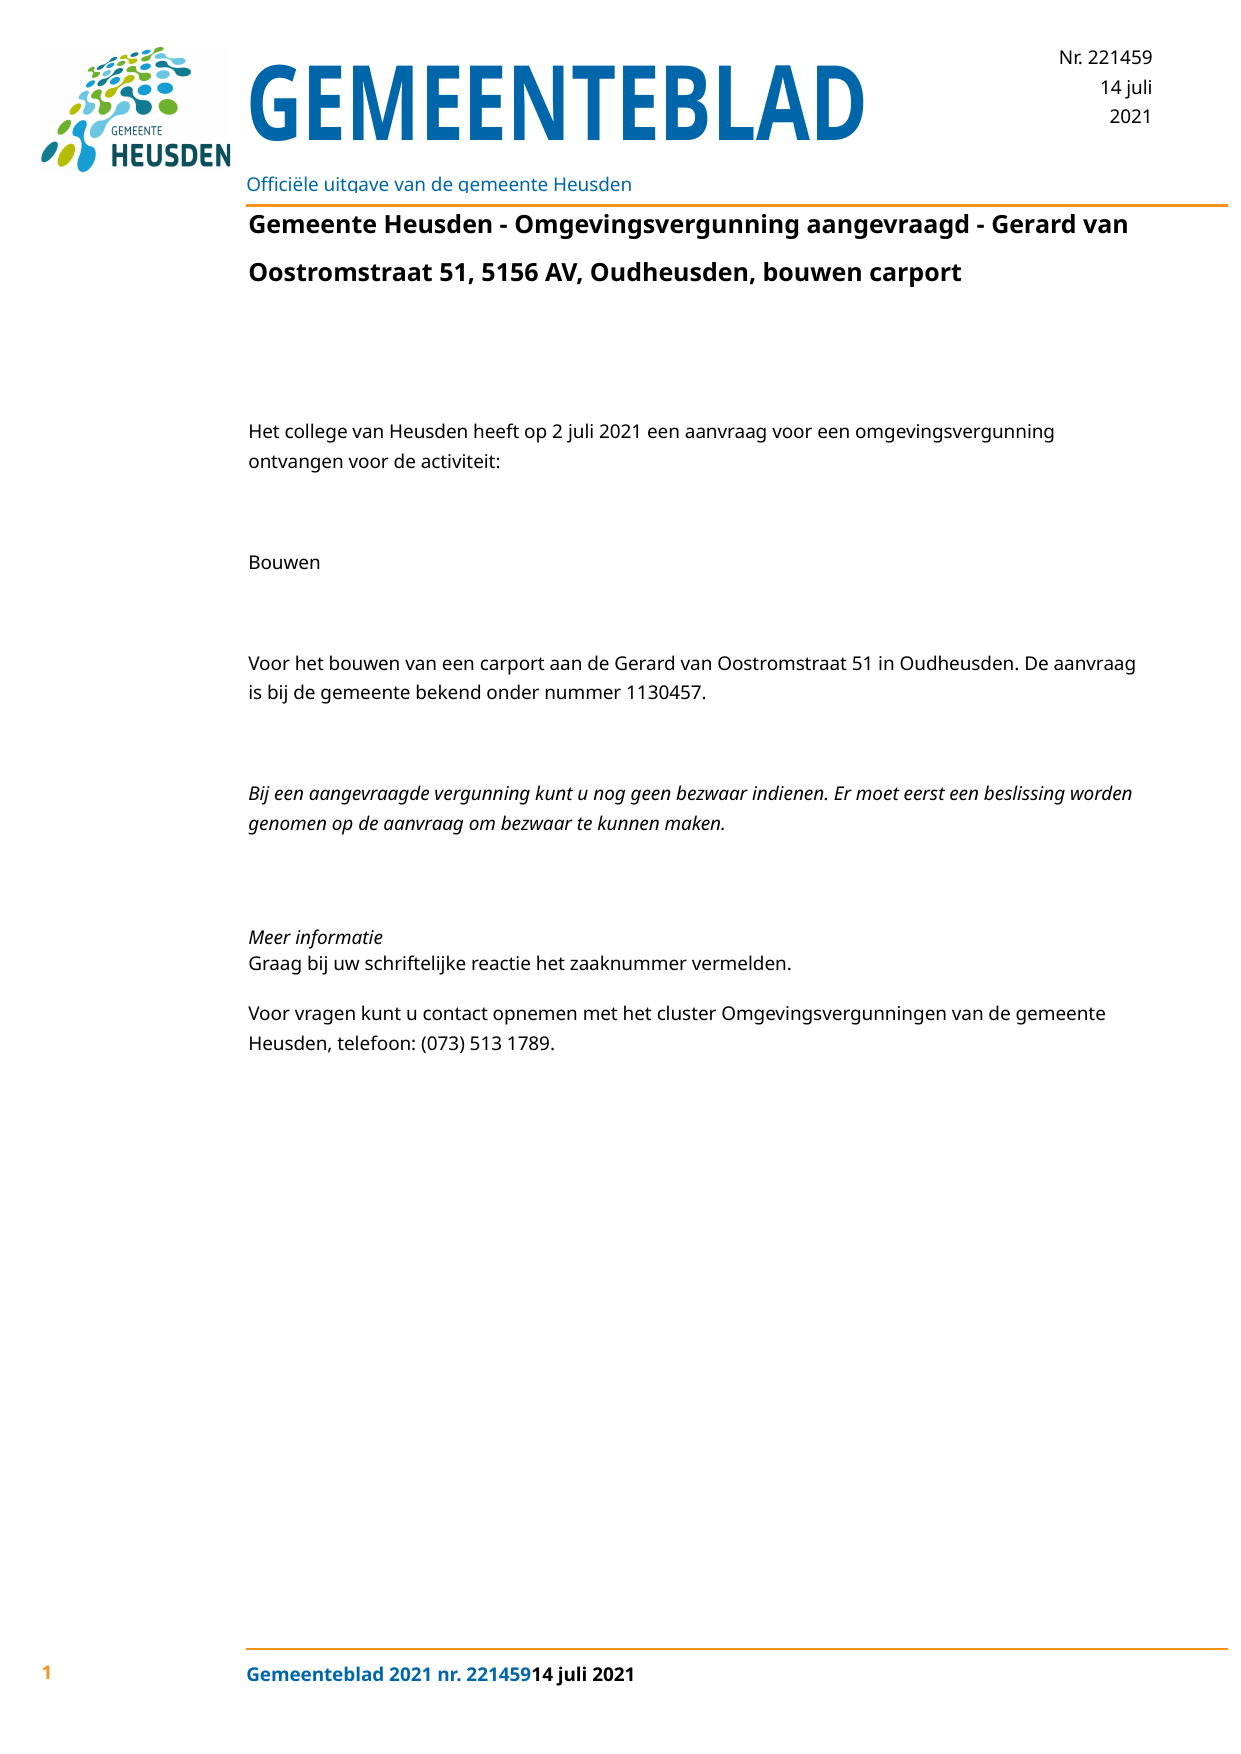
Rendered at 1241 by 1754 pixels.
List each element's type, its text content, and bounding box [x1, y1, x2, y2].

text Bij een aangevraagde vergunning kunt u nog geen bezwaar indienen. Er moet eerst een beslissing worden genomen op de aanvraag om bezwaar te kunnen maken. [248, 780, 1152, 836]
text Voor vragen kunt u contact opnemen met het cluster Omgevingsvergunningen van de gemeente Heusden, telefoon: (073) 513 1789. [248, 1001, 1152, 1056]
text Bouwen [248, 549, 1152, 575]
text Voor het bouwen van een carport aan de Gerard van Oostromstraat 51 in Oudheusden. De aanvraag is bij de gemeente bekend onder nummer 1130457. [248, 650, 1152, 705]
text Het college van Heusden heeft op 2 juli 2021 een aanvraag voor een omgevingsvergunning ontvangen voor de activiteit: [248, 419, 1152, 474]
picture [41, 47, 231, 172]
text Meer informatie [248, 924, 1152, 950]
text Gemeente Heusden - Omgevingsvergunning aangevraagd - Gerard van Oostromstraat 51, 5156 AV, Oudheusden, bouwen carport [248, 207, 1152, 288]
text Graag bij uw schriftelijke reactie het zaaknummer vermelden. [248, 950, 1152, 976]
